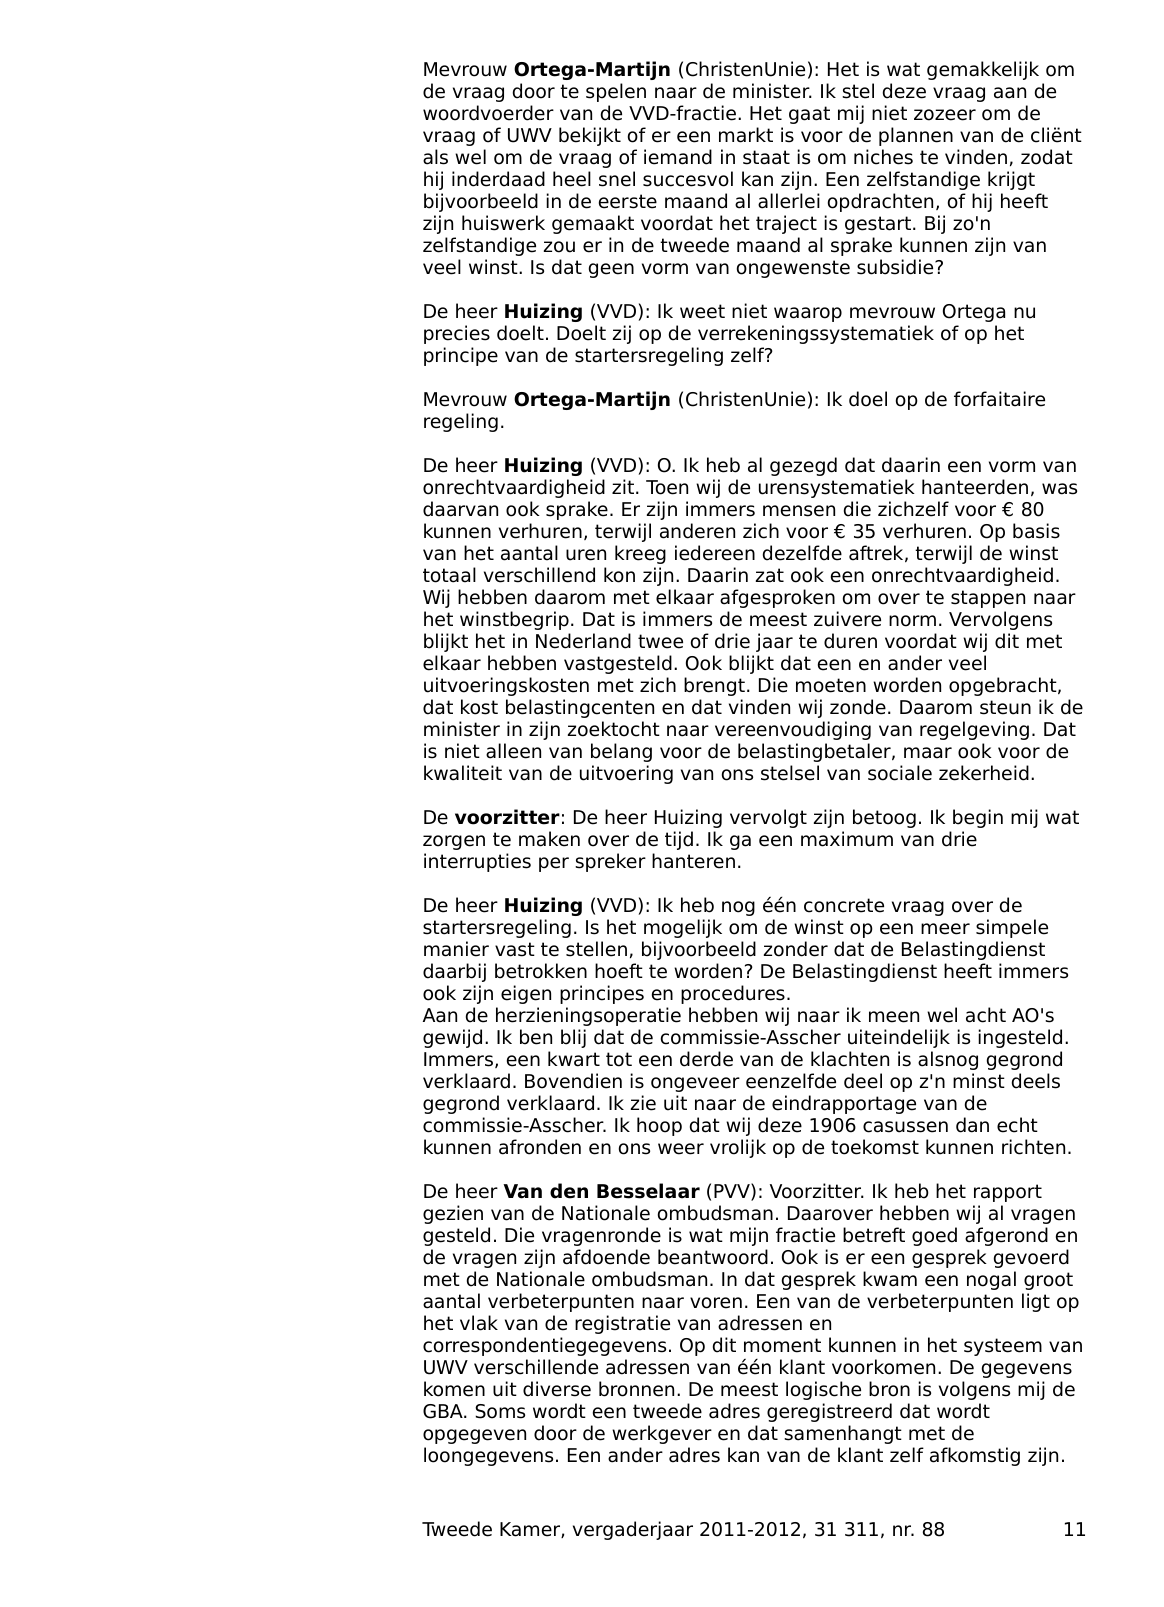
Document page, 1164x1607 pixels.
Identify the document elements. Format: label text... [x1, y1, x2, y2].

text De heer Huizing (VVD): Ik weet niet waarop mevrouw Ortega nu precies doelt. Doelt zij op de verrekeningssystematiek of op het principe van de startersregeling zelf? [422, 301, 1087, 367]
text Mevrouw Ortega-Martijn (ChristenUnie): Ik doel op de forfaitaire regeling. [422, 389, 1087, 433]
text Aan de herzieningsoperatie hebben wij naar ik meen wel acht AO's gewijd. Ik ben blij dat de commissie-Asscher uiteindelijk is ingesteld. Immers, een kwart tot een derde van de klachten is alsnog gegrond verklaard. Bovendien is ongeveer eenzelfde deel op z'n minst deels gegrond verklaard. Ik zie uit naar de eindrapportage van de commissie-Asscher. Ik hoop dat wij deze 1906 casussen dan echt kunnen afronden en ons weer vrolijk op de toekomst kunnen richten. [422, 1005, 1087, 1159]
text De heer Huizing (VVD): O. Ik heb al gezegd dat daarin een vorm van onrechtvaardigheid zit. Toen wij de urensystematiek hanteerden, was daarvan ook sprake. Er zijn immers mensen die zichzelf voor € 80 kunnen verhuren, terwijl anderen zich voor € 35 verhuren. Op basis van het aantal uren kreeg iedereen dezelfde aftrek, terwijl de winst totaal verschillend kon zijn. Daarin zat ook een onrechtvaardigheid. Wij hebben daarom met elkaar afgesproken om over te stappen naar het winstbegrip. Dat is immers de meest zuivere norm. Vervolgens blijkt het in Nederland twee of drie jaar te duren voordat wij dit met elkaar hebben vastgesteld. Ook blijkt dat een en ander veel uitvoeringskosten met zich brengt. Die moeten worden opgebracht, dat kost belastingcenten en dat vinden wij zonde. Daarom steun ik de minister in zijn zoektocht naar vereenvoudiging van regelgeving. Dat is niet alleen van belang voor de belastingbetaler, maar ook voor de kwaliteit van de uitvoering van ons stelsel van sociale zekerheid. [422, 455, 1087, 785]
text De voorzitter: De heer Huizing vervolgt zijn betoog. Ik begin mij wat zorgen te maken over de tijd. Ik ga een maximum van drie interrupties per spreker hanteren. [422, 807, 1087, 873]
text Mevrouw Ortega-Martijn (ChristenUnie): Het is wat gemakkelijk om de vraag door te spelen naar de minister. Ik stel deze vraag aan de woordvoerder van de VVD-fractie. Het gaat mij niet zozeer om de vraag of UWV bekijkt of er een markt is voor de plannen van de cliënt als wel om de vraag of iemand in staat is om niches te vinden, zodat hij inderdaad heel snel succesvol kan zijn. Een zelfstandige krijgt bijvoorbeeld in de eerste maand al allerlei opdrachten, of hij heeft zijn huiswerk gemaakt voordat het traject is gestart. Bij zo'n zelfstandige zou er in de tweede maand al sprake kunnen zijn van veel winst. Is dat geen vorm van ongewenste subsidie? [422, 59, 1087, 279]
text De heer Huizing (VVD): Ik heb nog één concrete vraag over de startersregeling. Is het mogelijk om de winst op een meer simpele manier vast te stellen, bijvoorbeeld zonder dat de Belastingdienst daarbij betrokken hoeft te worden? De Belastingdienst heeft immers ook zijn eigen principes en procedures. [422, 895, 1087, 1005]
text De heer Van den Besselaar (PVV): Voorzitter. Ik heb het rapport gezien van de Nationale ombudsman. Daarover hebben wij al vragen gesteld. Die vragenronde is wat mijn fractie betreft goed afgerond en de vragen zijn afdoende beantwoord. Ook is er een gesprek gevoerd met de Nationale ombudsman. In dat gesprek kwam een nogal groot aantal verbeterpunten naar voren. Een van de verbeterpunten ligt op het vlak van de registratie van adressen en correspondentiegegevens. Op dit moment kunnen in het systeem van UWV verschillende adressen van één klant voorkomen. De gegevens komen uit diverse bronnen. De meest logische bron is volgens mij de GBA. Soms wordt een tweede adres geregistreerd dat wordt opgegeven door de werkgever en dat samenhangt met de loongegevens. Een ander adres kan van de klant zelf afkomstig zijn. [422, 1181, 1087, 1467]
